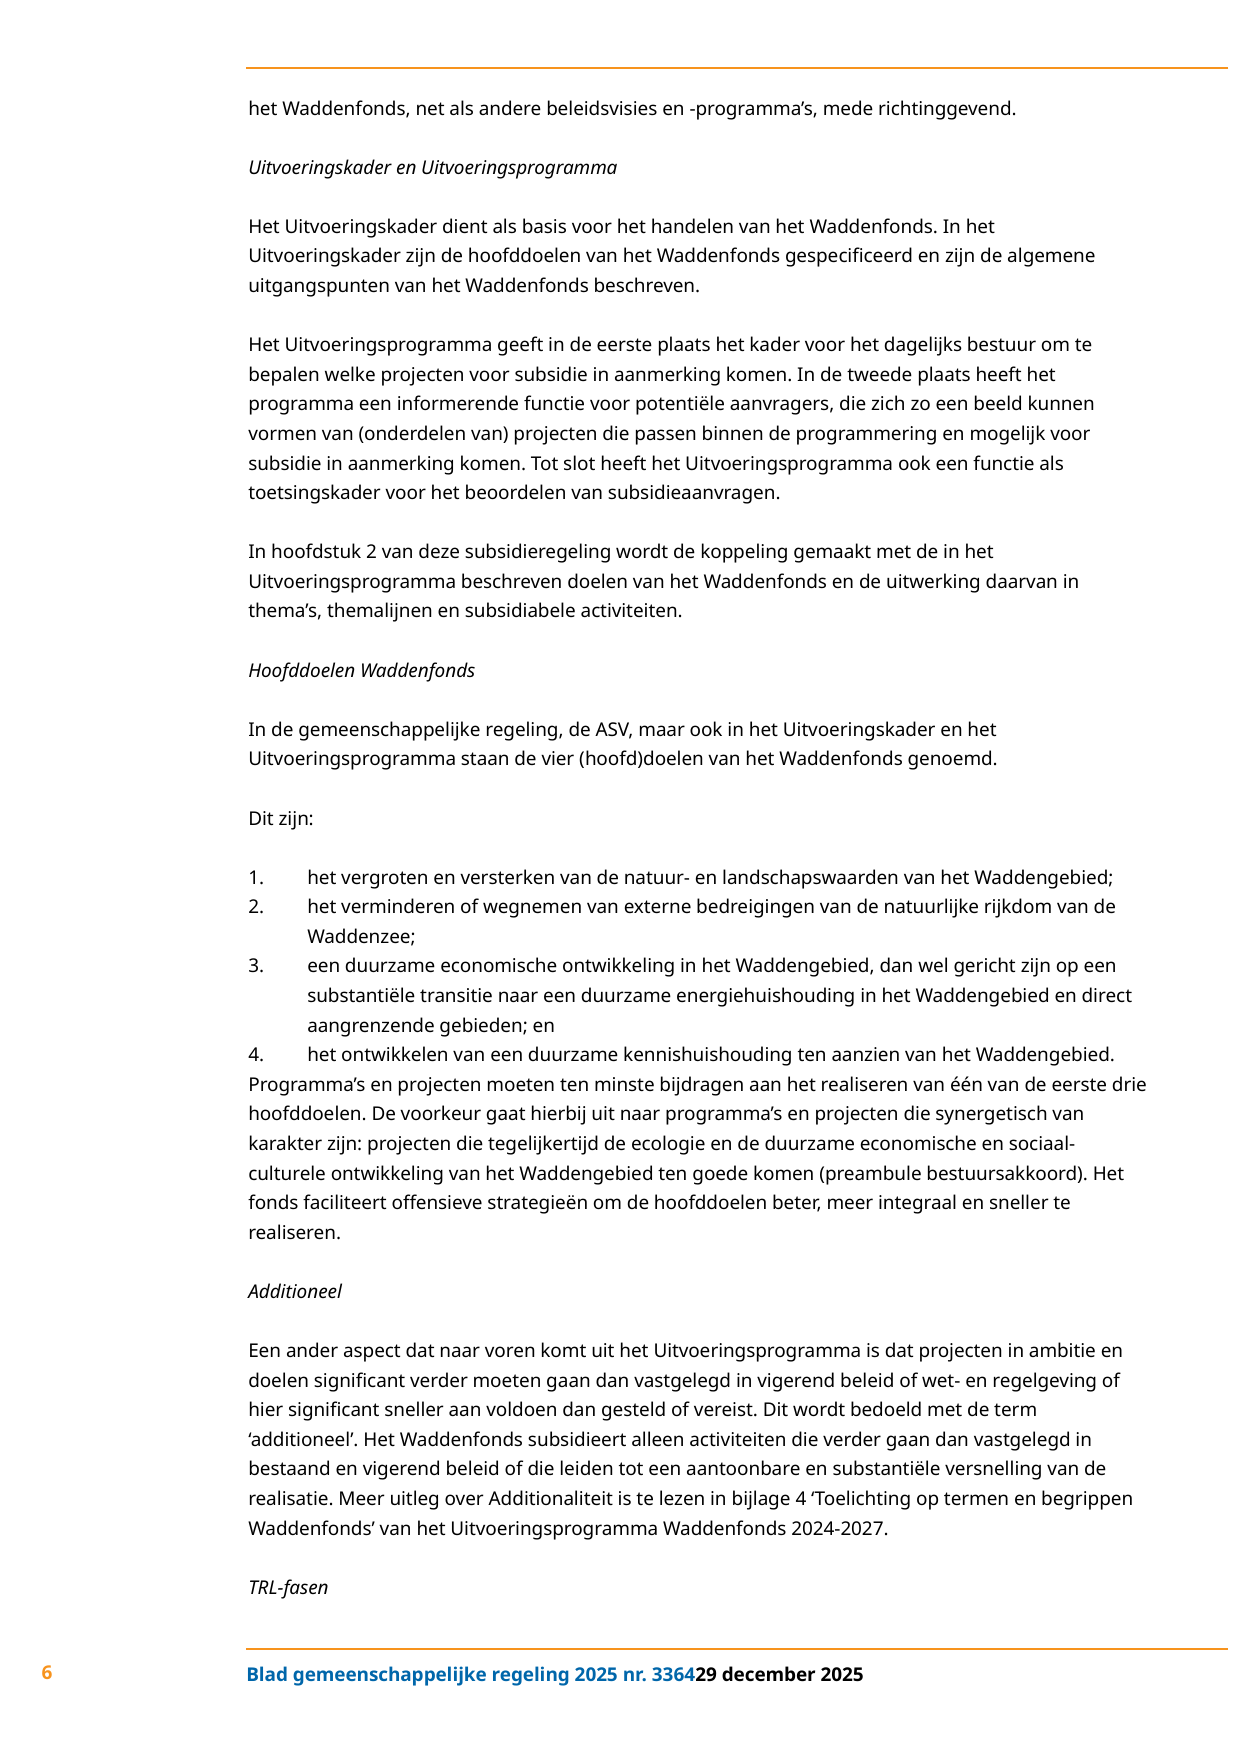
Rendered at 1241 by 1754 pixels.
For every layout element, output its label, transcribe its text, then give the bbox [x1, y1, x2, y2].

text Het Uitvoeringsprogramma geeft in de eerste plaats het kader voor het dagelijks bestuur om te bepalen welke projecten voor subsidie in aanmerking komen. In de tweede plaats heeft het programma een informerende functie voor potentiële aanvragers, die zich zo een beeld kunnen vormen van (onderdelen van) projecten die passen binnen de programmering en mogelijk voor subsidie in aanmerking komen. Tot slot heeft het Uitvoeringsprogramma ook een functie als toetsingskader voor het beoordelen van subsidieaanvragen. [248, 331, 1152, 505]
text Het Uitvoeringskader dient als basis voor het handelen van het Waddenfonds. In het Uitvoeringskader zijn de hoofddoelen van het Waddenfonds gespecificeerd en zijn de algemene uitgangspunten van het Waddenfonds beschreven. [248, 213, 1152, 298]
text In hoofdstuk 2 van deze subsidieregeling wordt de koppeling gemaakt met de in het Uitvoeringsprogramma beschreven doelen van het Waddenfonds en de uitwerking daarvan in thema’s, themalijnen en subsidiabele activiteiten. [248, 538, 1152, 623]
text Uitvoeringskader en Uitvoeringsprogramma [248, 154, 1152, 180]
list het verminderen of wegnemen van externe bedreigingen van de natuurlijke rijkdom van de Waddenzee; [248, 893, 1152, 949]
list een duurzame economische ontwikkeling in het Waddengebied, dan wel gericht zijn op een substantiële transitie naar een duurzame energiehuishouding in het Waddengebied en direct aangrenzende gebieden; en [248, 953, 1152, 1038]
picture [41, 47, 231, 172]
text TRL-fasen [248, 1574, 1152, 1600]
text Programma’s en projecten moeten ten minste bijdragen aan het realiseren van één van de eerste drie hoofddoelen. De voorkeur gaat hierbij uit naar programma’s en projecten die synergetisch van karakter zijn: projecten die tegelijkertijd de ecologie en de duurzame economische en sociaal-culturele ontwikkeling van het Waddengebied ten goede komen (preambule bestuursakkoord). Het fonds faciliteert offensieve strategieën om de hoofddoelen beter, meer integraal en sneller te realiseren. [248, 1071, 1152, 1245]
text In de gemeenschappelijke regeling, de ASV, maar ook in het Uitvoeringskader en het Uitvoeringsprogramma staan de vier (hoofd)doelen van het Waddenfonds genoemd. [248, 716, 1152, 771]
text Dit zijn: [248, 805, 1152, 831]
text Hoofddoelen Waddenfonds [248, 657, 1152, 683]
list het vergroten en versterken van de natuur- en landschapswaarden van het Waddengebied; [248, 864, 1152, 890]
text het Waddenfonds, net als andere beleidsvisies en -programma’s, mede richtinggevend. [248, 95, 1152, 121]
text Additioneel [248, 1278, 1152, 1304]
text Een ander aspect dat naar voren komt uit het Uitvoeringsprogramma is dat projecten in ambitie en doelen significant verder moeten gaan dan vastgelegd in vigerend beleid of wet- en regelgeving of hier significant sneller aan voldoen dan gesteld of vereist. Dit wordt bedoeld met de term ‘additioneel’. Het Waddenfonds subsidieert alleen activiteiten die verder gaan dan vastgelegd in bestaand en vigerend beleid of die leiden tot een aantoonbare en substantiële versnelling van de realisatie. Meer uitleg over Additionaliteit is te lezen in bijlage 4 ‘Toelichting op termen en begrippen Waddenfonds’ van het Uitvoeringsprogramma Waddenfonds 2024-2027. [248, 1337, 1152, 1541]
list het ontwikkelen van een duurzame kennishuishouding ten aanzien van het Waddengebied. [248, 1041, 1152, 1067]
